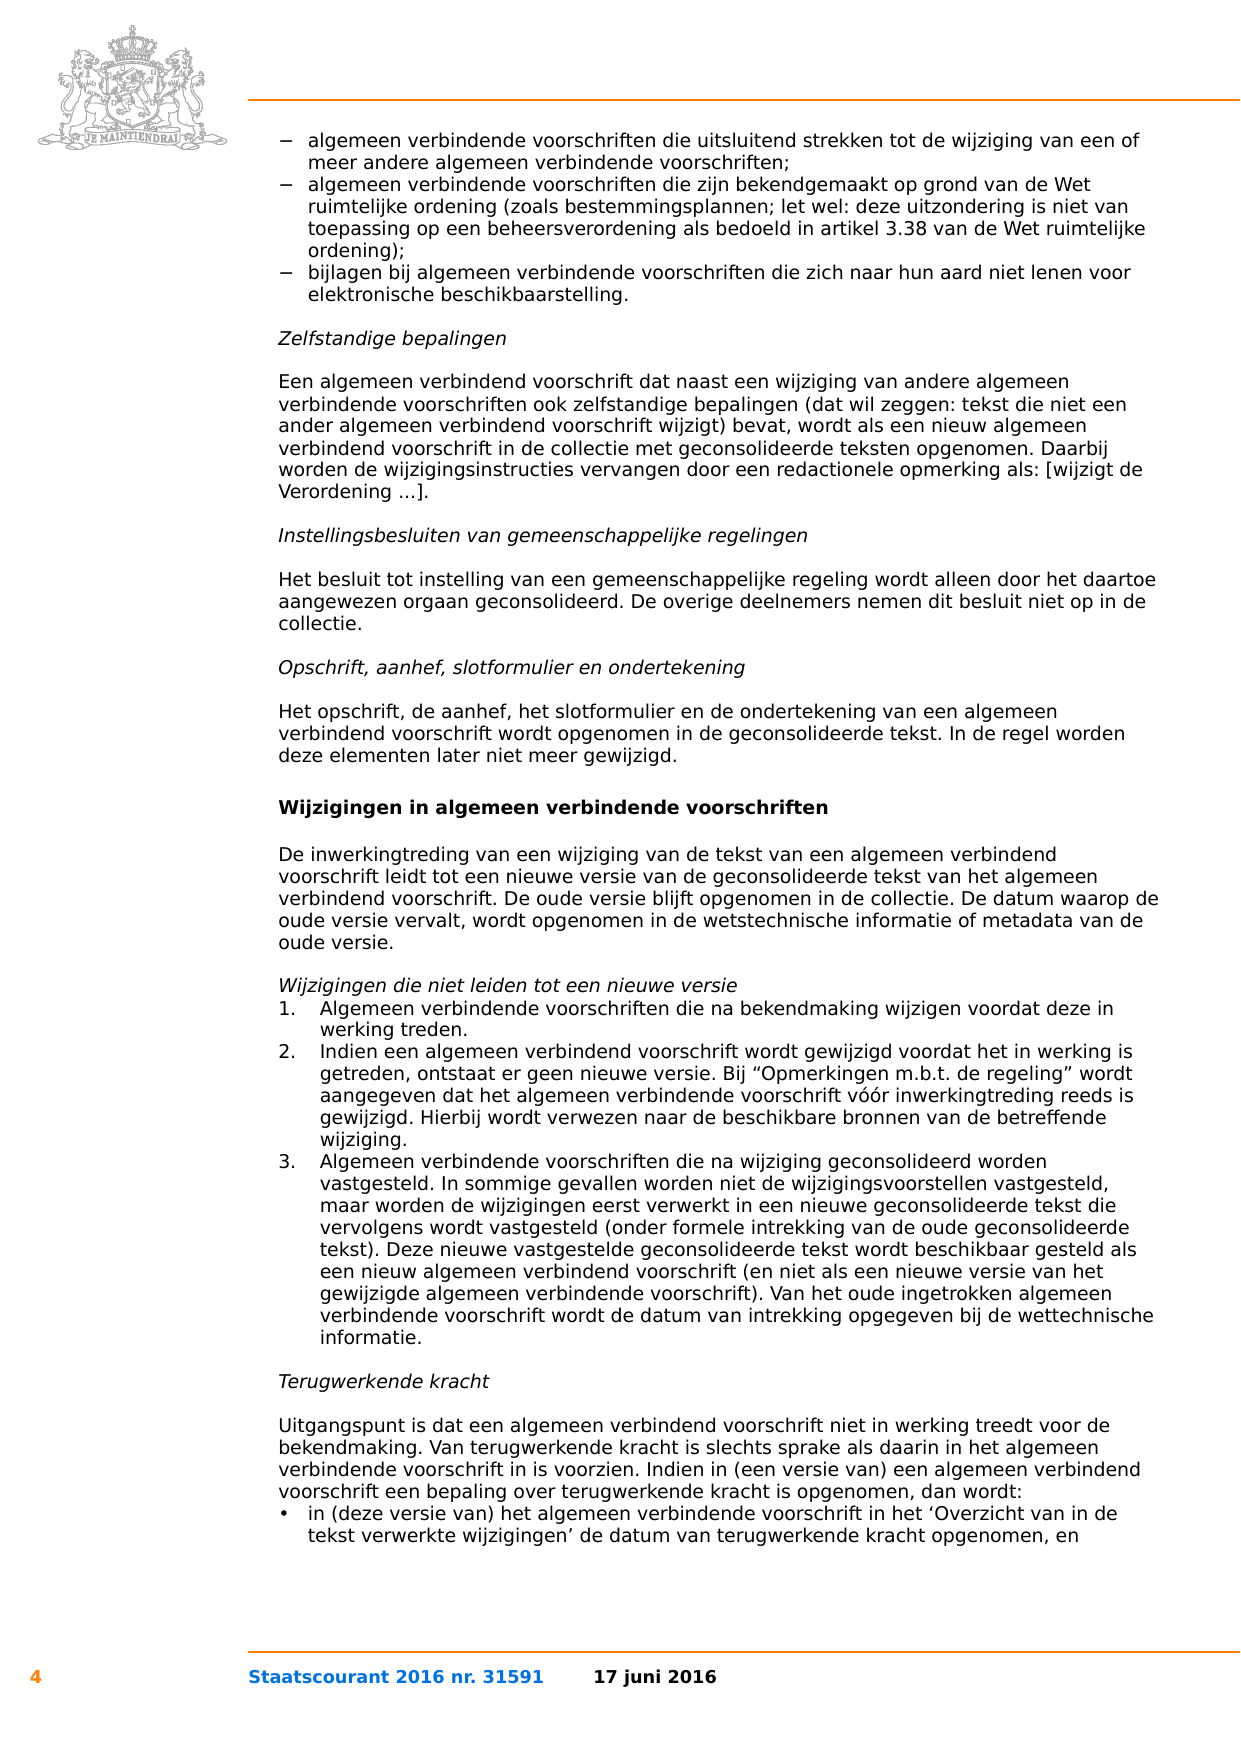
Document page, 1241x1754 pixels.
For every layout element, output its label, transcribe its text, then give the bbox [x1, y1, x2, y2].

subtitle Terugwerkende kracht [278, 1371, 1163, 1393]
text − algemeen verbindende voorschriften die uitsluitend strekken tot de wijziging van een of meer andere algemeen verbindende voorschriften; [278, 130, 1163, 174]
subtitle Instellingsbesluiten van gemeenschappelijke regelingen [278, 525, 1163, 547]
text 3. Algemeen verbindende voorschriften die na wijziging geconsolideerd worden vastgesteld. In sommige gevallen worden niet de wijzigingsvoorstellen vastgesteld, maar worden de wijzigingen eerst verwerkt in een nieuwe geconsolideerde tekst die vervolgens wordt vastgesteld (onder formele intrekking van de oude geconsolideerde tekst). Deze nieuwe vastgestelde geconsolideerde tekst wordt beschikbaar gesteld als een nieuw algemeen verbindend voorschrift (en niet als een nieuwe versie van het gewijzigde algemeen verbindende voorschrift). Van het oude ingetrokken algemeen verbindende voorschrift wordt de datum van intrekking opgegeven bij de wettechnische informatie. [278, 1151, 1163, 1349]
text Uitgangspunt is dat een algemeen verbindend voorschrift niet in werking treedt voor de bekendmaking. Van terugwerkende kracht is slechts sprake als daarin in het algemeen verbindende voorschrift in is voorzien. Indien in (een versie van) een algemeen verbindend voorschrift een bepaling over terugwerkende kracht is opgenomen, dan wordt: [278, 1415, 1163, 1503]
subtitle Wijzigingen in algemeen verbindende voorschriften [278, 797, 1163, 819]
text • in (deze versie van) het algemeen verbindende voorschrift in het ‘Overzicht van in de tekst verwerkte wijzigingen’ de datum van terugwerkende kracht opgenomen, en [278, 1503, 1163, 1547]
subtitle Zelfstandige bepalingen [278, 328, 1163, 349]
picture [38, 25, 227, 150]
text De inwerkingtreding van een wijziging van de tekst van een algemeen verbindend voorschrift leidt tot een nieuwe versie van de geconsolideerde tekst van het algemeen verbindend voorschrift. De oude versie blijft opgenomen in de collectie. De datum waarop de oude versie vervalt, wordt opgenomen in de wetstechnische informatie of metadata van de oude versie. [278, 844, 1163, 953]
text Een algemeen verbindend voorschrift dat naast een wijziging van andere algemeen verbindende voorschriften ook zelfstandige bepalingen (dat wil zeggen: tekst die niet een ander algemeen verbindend voorschrift wijzigt) bevat, wordt als een nieuw algemeen verbindend voorschrift in de collectie met geconsolideerde teksten opgenomen. Daarbij worden de wijzigingsinstructies vervangen door een redactionele opmerking als: [wijzigt de Verordening ...]. [278, 371, 1163, 503]
subtitle Opschrift, aanhef, slotformulier en ondertekening [278, 657, 1163, 679]
text Het besluit tot instelling van een gemeenschappelijke regeling wordt alleen door het daartoe aangewezen orgaan geconsolideerd. De overige deelnemers nemen dit besluit niet op in de collectie. [278, 569, 1163, 635]
text Het opschrift, de aanhef, het slotformulier en de ondertekening van een algemeen verbindend voorschrift wordt opgenomen in de geconsolideerde tekst. In de regel worden deze elementen later niet meer gewijzigd. [278, 701, 1163, 767]
subtitle Wijzigingen die niet leiden tot een nieuwe versie [278, 975, 1163, 997]
text − algemeen verbindende voorschriften die zijn bekendgemaakt op grond van de Wet ruimtelijke ordening (zoals bestemmingsplannen; let wel: deze uitzondering is niet van toepassing op een beheersverordening als bedoeld in artikel 3.38 van de Wet ruimtelijke ordening); [278, 174, 1163, 262]
text 2. Indien een algemeen verbindend voorschrift wordt gewijzigd voordat het in werking is getreden, ontstaat er geen nieuwe versie. Bij “Opmerkingen m.b.t. de regeling” wordt aangegeven dat het algemeen verbindende voorschrift vóór inwerkingtreding reeds is gewijzigd. Hierbij wordt verwezen naar de beschikbare bronnen van de betreffende wijziging. [278, 1041, 1163, 1151]
text − bijlagen bij algemeen verbindende voorschriften die zich naar hun aard niet lenen voor elektronische beschikbaarstelling. [278, 262, 1163, 306]
text 1. Algemeen verbindende voorschriften die na bekendmaking wijzigen voordat deze in werking treden. [278, 997, 1163, 1041]
